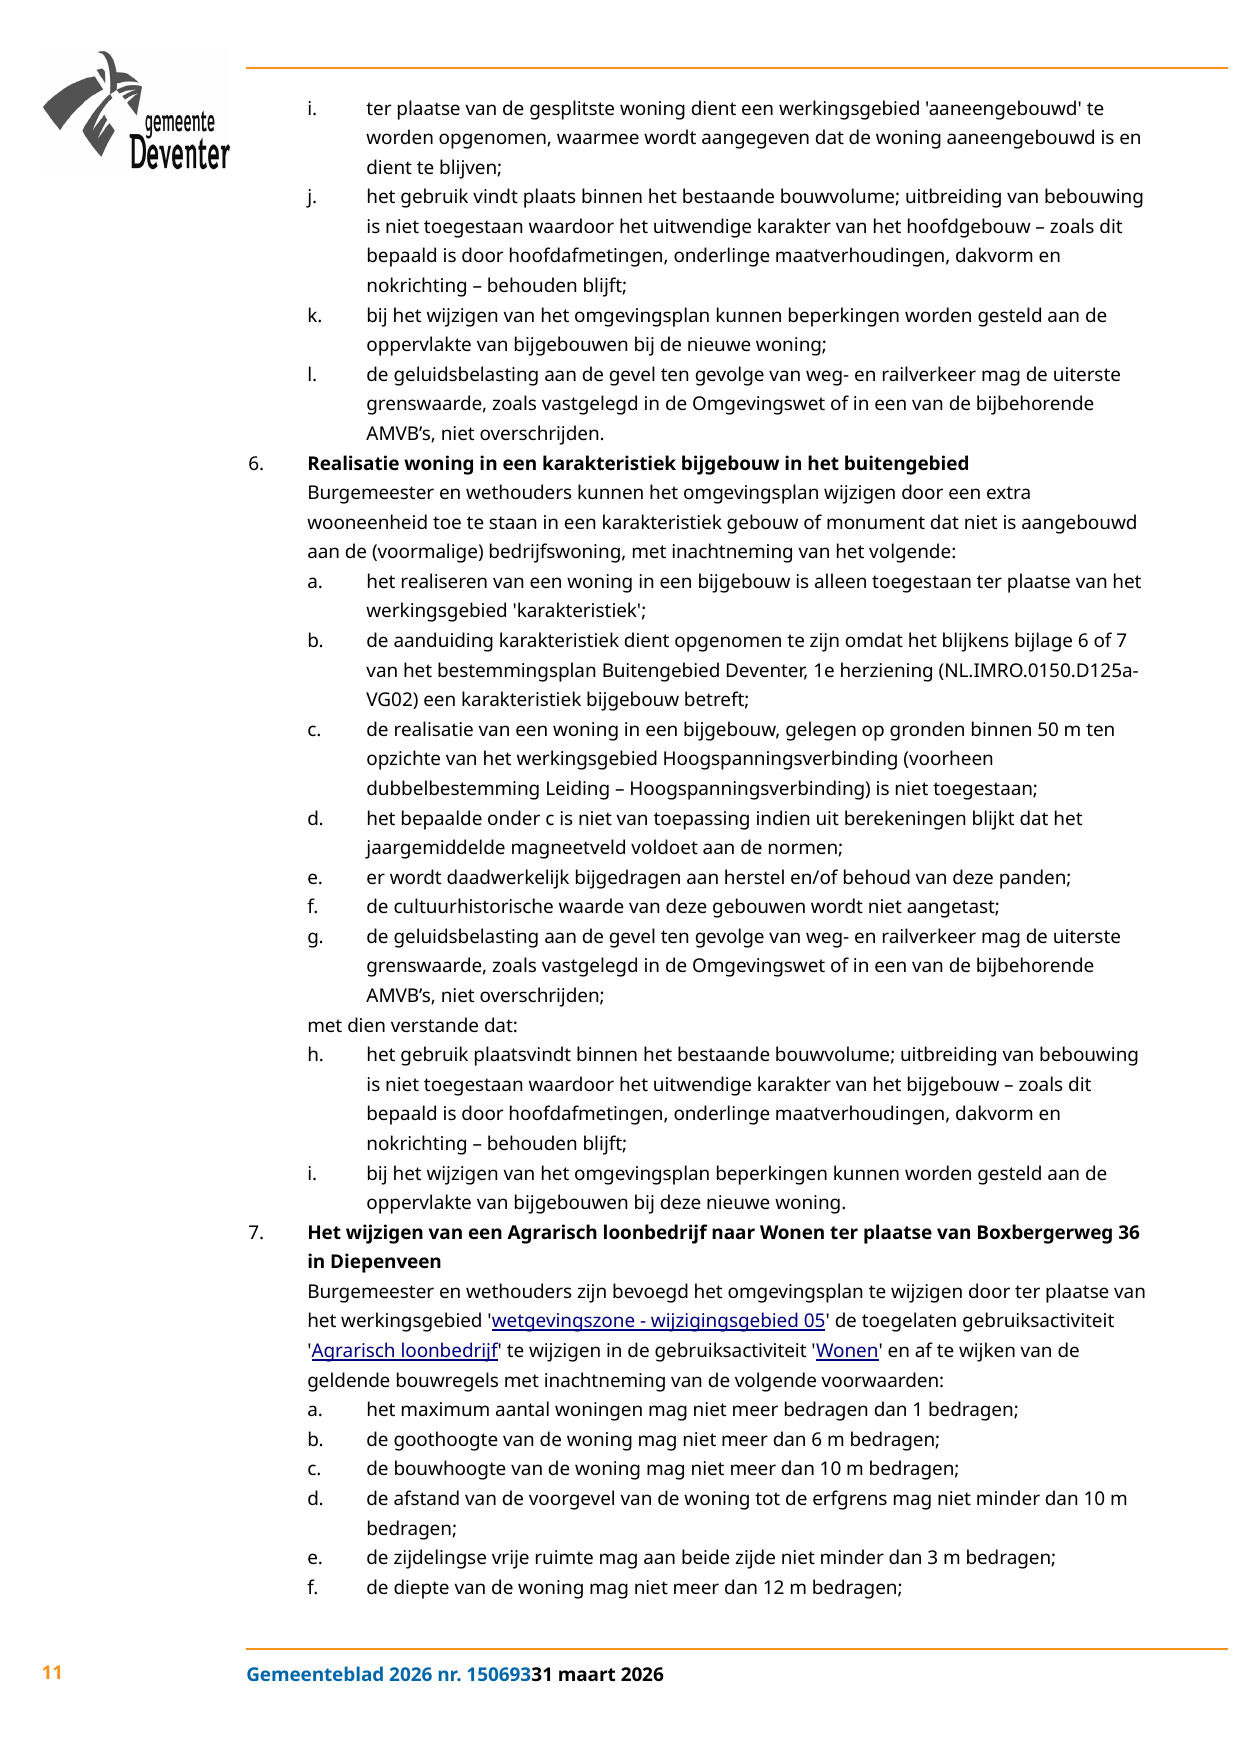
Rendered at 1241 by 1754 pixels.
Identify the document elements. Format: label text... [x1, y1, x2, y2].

list de bouwhoogte van de woning mag niet meer dan 10 m bedragen; [307, 1456, 1152, 1481]
list het gebruik plaatsvindt binnen het bestaande bouwvolume; uitbreiding van bebouwing is niet toegestaan waardoor het uitwendige karakter van het bijgebouw – zoals dit bepaald is door hoofdafmetingen, onderlinge maatverhoudingen, dakvorm en nokrichting – behouden blijft; [307, 1041, 1152, 1156]
list bij het wijzigen van het omgevingsplan beperkingen kunnen worden gesteld aan de oppervlakte van bijgebouwen bij deze nieuwe woning. [307, 1160, 1152, 1215]
list Het wijzigen van een Agrarisch loonbedrijf naar Wonen ter plaatse van Boxbergerweg 36 in Diepenveen [248, 1219, 1152, 1274]
list Burgemeester en wethouders zijn bevoegd het omgevingsplan te wijzigen door ter plaatse van het werkingsgebied 'wetgevingszone - wijzigingsgebied 05' de toegelaten gebruiksactiviteit 'Agrarisch loonbedrijf' te wijzigen in de gebruiksactiviteit 'Wonen' en af te wijken van de geldende bouwregels met inachtneming van de volgende voorwaarden: [248, 1278, 1152, 1393]
list het gebruik vindt plaats binnen het bestaande bouwvolume; uitbreiding van bebouwing is niet toegestaan waardoor het uitwendige karakter van het hoofdgebouw – zoals dit bepaald is door hoofdafmetingen, onderlinge maatverhoudingen, dakvorm en nokrichting – behouden blijft; [307, 183, 1152, 298]
list de geluidsbelasting aan de gevel ten gevolge van weg- en railverkeer mag de uiterste grenswaarde, zoals vastgelegd in de Omgevingswet of in een van de bijbehorende AMVB’s, niet overschrijden; [307, 923, 1152, 1008]
list de realisatie van een woning in een bijgebouw, gelegen op gronden binnen 50 m ten opzichte van het werkingsgebied Hoogspanningsverbinding (voorheen dubbelbestemming Leiding – Hoogspanningsverbinding) is niet toegestaan; [307, 716, 1152, 801]
list de goothoogte van de woning mag niet meer dan 6 m bedragen; [307, 1426, 1152, 1452]
list de geluidsbelasting aan de gevel ten gevolge van weg- en railverkeer mag de uiterste grenswaarde, zoals vastgelegd in de Omgevingswet of in een van de bijbehorende AMVB’s, niet overschrijden. [307, 361, 1152, 446]
list er wordt daadwerkelijk bijgedragen aan herstel en/of behoud van deze panden; [307, 864, 1152, 890]
list bij het wijzigen van het omgevingsplan kunnen beperkingen worden gesteld aan de oppervlakte van bijgebouwen bij de nieuwe woning; [307, 302, 1152, 357]
list de cultuurhistorische waarde van deze gebouwen wordt niet aangetast; [307, 893, 1152, 919]
picture [41, 47, 231, 172]
list de aanduiding karakteristiek dient opgenomen te zijn omdat het blijkens bijlage 6 of 7 van het bestemmingsplan Buitengebied Deventer, 1e herziening (NL.IMRO.0150.D125a-VG02) een karakteristiek bijgebouw betreft; [307, 627, 1152, 712]
list de zijdelingse vrije ruimte mag aan beide zijde niet minder dan 3 m bedragen; [307, 1544, 1152, 1570]
list ter plaatse van de gesplitste woning dient een werkingsgebied 'aaneengebouwd' te worden opgenomen, waarmee wordt aangegeven dat de woning aaneengebouwd is en dient te blijven; [307, 95, 1152, 180]
list het realiseren van een woning in een bijgebouw is alleen toegestaan ter plaatse van het werkingsgebied 'karakteristiek'; [307, 568, 1152, 623]
list Burgemeester en wethouders kunnen het omgevingsplan wijzigen door een extra wooneenheid toe te staan in een karakteristiek gebouw of monument dat niet is aangebouwd aan de (voormalige) bedrijfswoning, met inachtneming van het volgende: [248, 479, 1152, 564]
list het maximum aantal woningen mag niet meer bedragen dan 1 bedragen; [307, 1396, 1152, 1422]
list het bepaalde onder c is niet van toepassing indien uit berekeningen blijkt dat het jaargemiddelde magneetveld voldoet aan de normen; [307, 805, 1152, 860]
list de afstand van de voorgevel van de woning tot de erfgrens mag niet minder dan 10 m bedragen; [307, 1485, 1152, 1541]
list met dien verstande dat: [248, 1012, 1152, 1038]
list Realisatie woning in een karakteristiek bijgebouw in het buitengebied [248, 450, 1152, 476]
list de diepte van de woning mag niet meer dan 12 m bedragen; [307, 1574, 1152, 1600]
